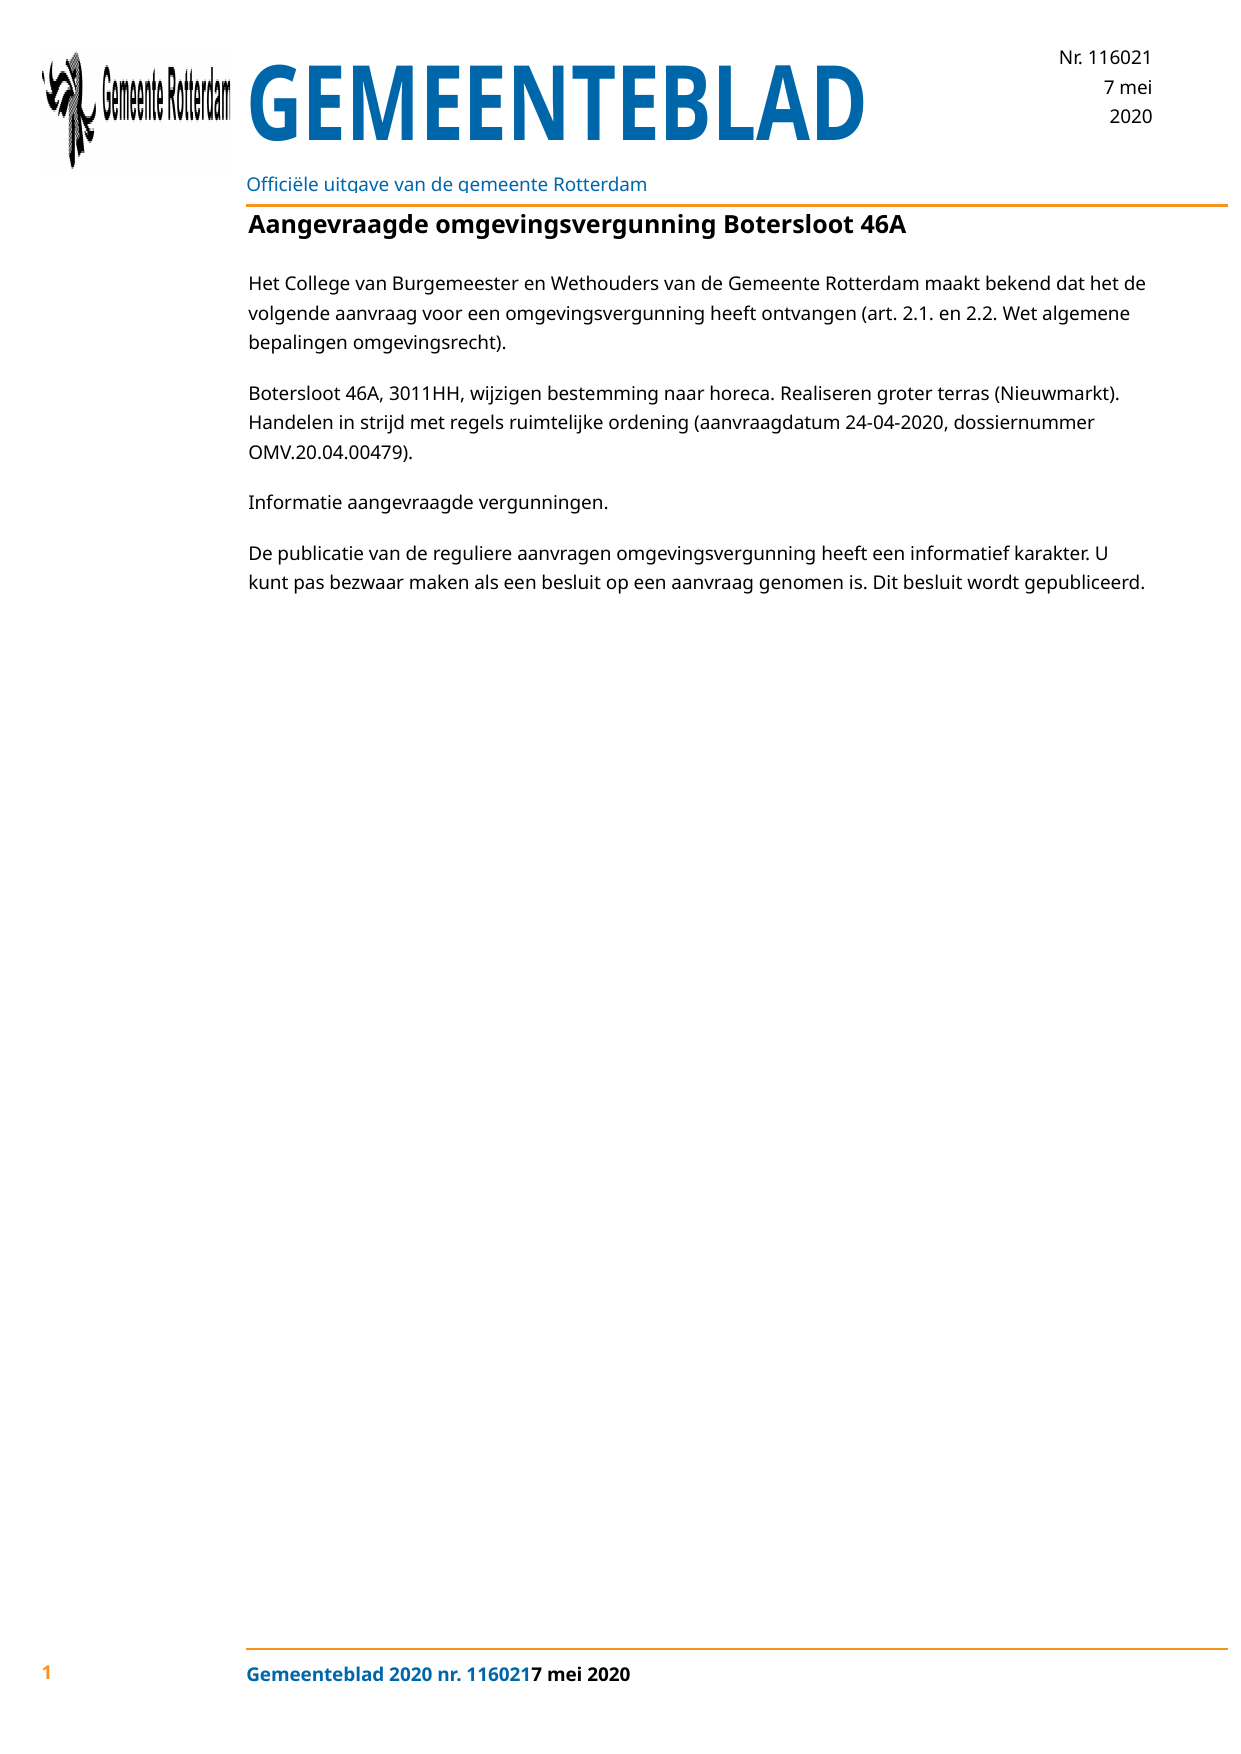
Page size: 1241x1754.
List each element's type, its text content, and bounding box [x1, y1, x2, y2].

text De publicatie van de reguliere aanvragen omgevingsvergunning heeft een informatief karakter. U kunt pas bezwaar maken als een besluit op een aanvraag genomen is. Dit besluit wordt gepubliceerd. [248, 540, 1152, 595]
text Aangevraagde omgevingsvergunning Botersloot 46A [248, 207, 1152, 241]
text Botersloot 46A, 3011HH, wijzigen bestemming naar horeca. Realiseren groter terras (Nieuwmarkt). Handelen in strijd met regels ruimtelijke ordening (aanvraagdatum 24-04-2020, dossiernummer OMV.20.04.00479). [248, 380, 1152, 465]
picture [41, 47, 231, 172]
text Informatie aangevraagde vergunningen. [248, 489, 1152, 515]
text Het College van Burgemeester en Wethouders van de Gemeente Rotterdam maakt bekend dat het de volgende aanvraag voor een omgevingsvergunning heeft ontvangen (art. 2.1. en 2.2. Wet algemene bepalingen omgevingsrecht). [248, 270, 1152, 355]
